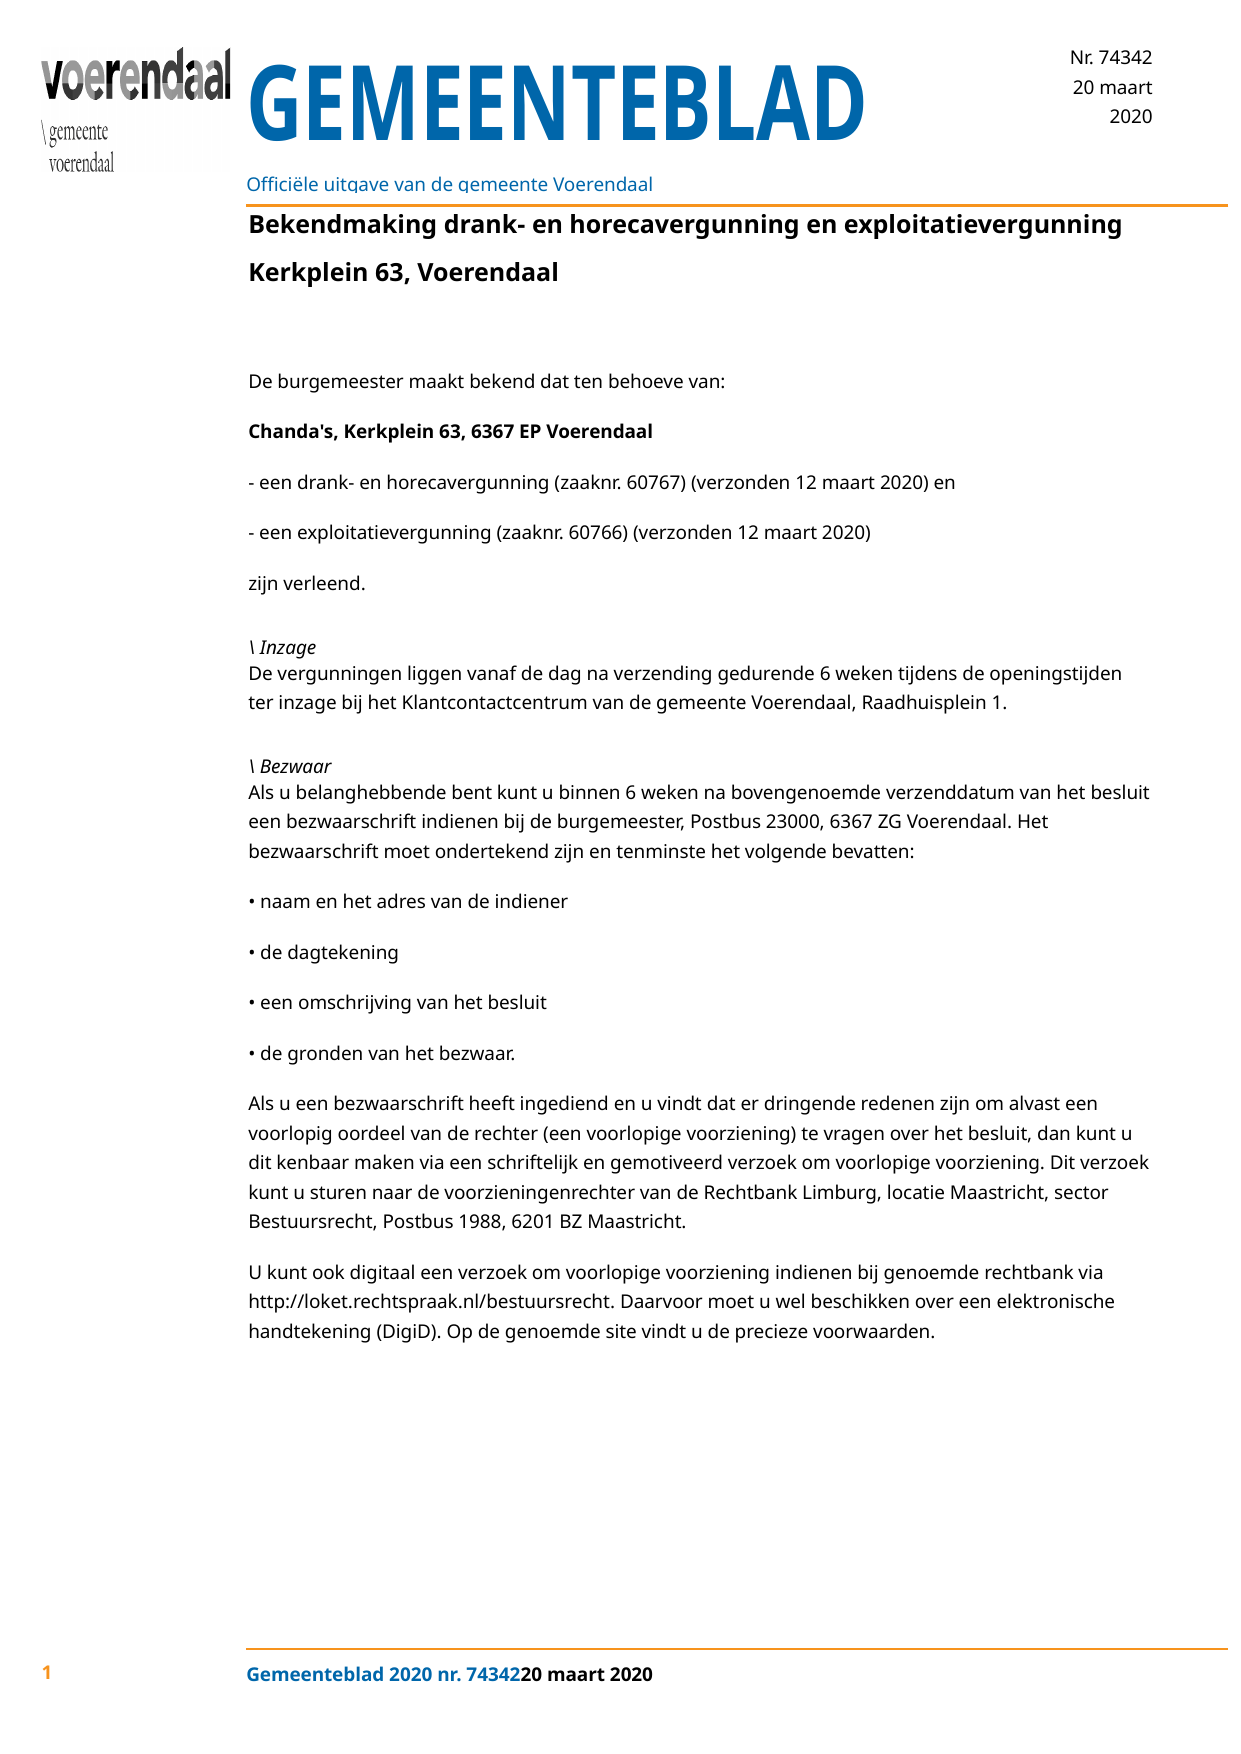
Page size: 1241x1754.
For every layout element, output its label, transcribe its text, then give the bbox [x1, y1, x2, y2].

text De vergunningen liggen vanaf de dag na verzending gedurende 6 weken tijdens de openingstijden ter inzage bij het Klantcontactcentrum van de gemeente Voerendaal, Raadhuisplein 1. [248, 660, 1152, 715]
text Als u een bezwaarschrift heeft ingediend en u vindt dat er dringende redenen zijn om alvast een voorlopig oordeel van de rechter (een voorlopige voorziening) te vragen over het besluit, dan kunt u dit kenbaar maken via een schriftelijk en gemotiveerd verzoek om voorlopige voorziening. Dit verzoek kunt u sturen naar de voorzieningenrechter van de Rechtbank Limburg, locatie Maastricht, sector Bestuursrecht, Postbus 1988, 6201 BZ Maastricht. [248, 1090, 1152, 1234]
text Als u belanghebbende bent kunt u binnen 6 weken na bovengenoemde verzenddatum van het besluit een bezwaarschrift indienen bij de burgemeester, Postbus 23000, 6367 ZG Voerendaal. Het bezwaarschrift moet ondertekend zijn en tenminste het volgende bevatten: [248, 779, 1152, 864]
text • de gronden van het bezwaar. [248, 1040, 1152, 1066]
text \ Bezwaar [248, 753, 1152, 779]
text • een omschrijving van het besluit [248, 989, 1152, 1015]
text • de dagtekening [248, 939, 1152, 965]
text • naam en het adres van de indiener [248, 888, 1152, 914]
text De burgemeester maakt bekend dat ten behoeve van: [248, 368, 1152, 394]
text - een drank- en horecavergunning (zaaknr. 60767) (verzonden 12 maart 2020) en [248, 469, 1152, 495]
text Bekendmaking drank- en horecavergunning en exploitatievergunning Kerkplein 63, Voerendaal [248, 207, 1152, 288]
text - een exploitatievergunning (zaaknr. 60766) (verzonden 12 maart 2020) [248, 519, 1152, 545]
text U kunt ook digitaal een verzoek om voorlopige voorziening indienen bij genoemde rechtbank via http://loket.rechtspraak.nl/bestuursrecht. Daarvoor moet u wel beschikken over een elektronische handtekening (DigiD). Op de genoemde site vindt u de precieze voorwaarden. [248, 1259, 1152, 1344]
text Chanda's, Kerkplein 63, 6367 EP Voerendaal [248, 419, 1152, 444]
text \ Inzage [248, 634, 1152, 660]
picture [41, 47, 231, 172]
text zijn verleend. [248, 570, 1152, 596]
